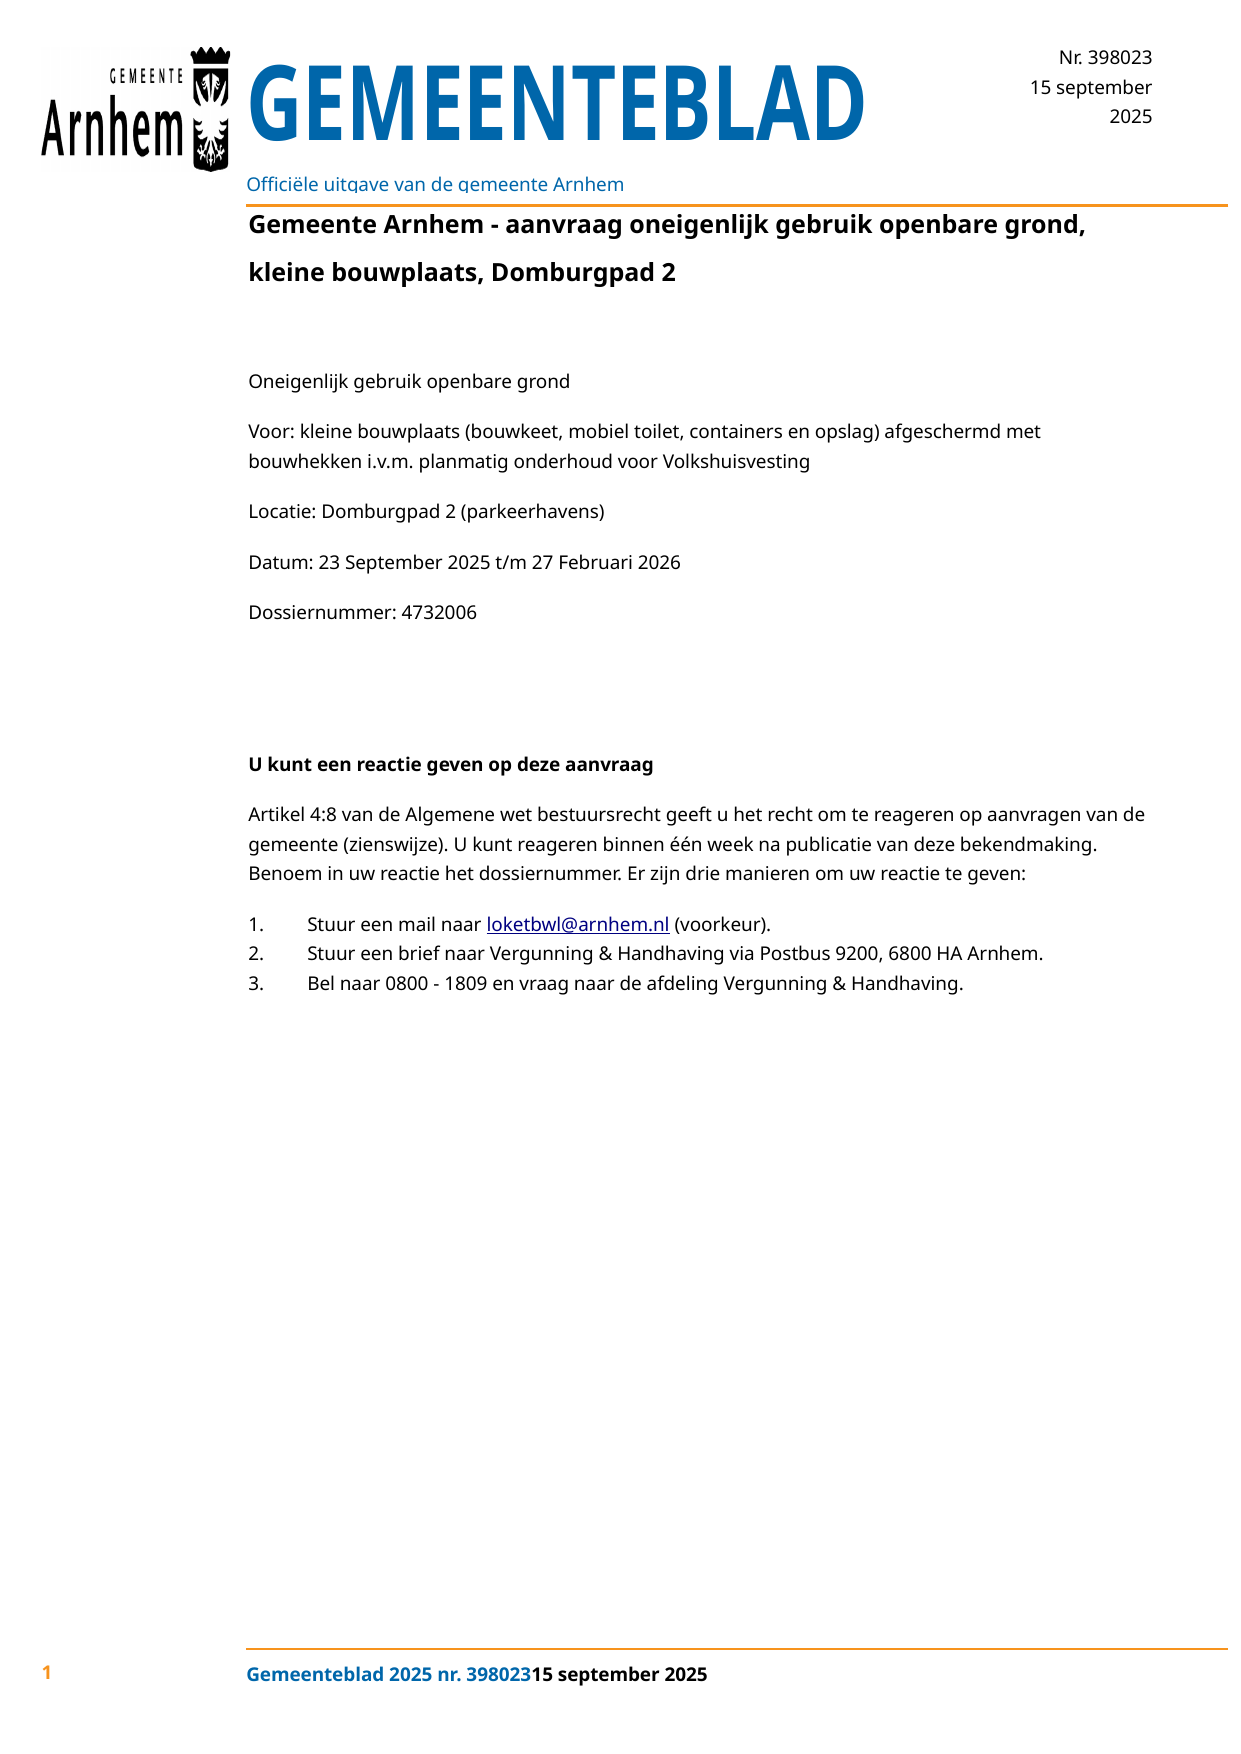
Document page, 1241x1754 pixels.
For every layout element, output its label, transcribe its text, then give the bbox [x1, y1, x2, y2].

list Stuur een mail naar loketbwl@arnhem.nl (voorkeur). [248, 911, 1152, 937]
text Datum: 23 September 2025 t/m 27 Februari 2026 [248, 549, 1152, 575]
text Dossiernummer: 4732006 [248, 599, 1152, 625]
list Stuur een brief naar Vergunning & Handhaving via Postbus 9200, 6800 HA Arnhem. [248, 940, 1152, 966]
text Gemeente Arnhem - aanvraag oneigenlijk gebruik openbare grond, kleine bouwplaats, Domburgpad 2 [248, 207, 1152, 288]
text Voor: kleine bouwplaats (bouwkeet, mobiel toilet, containers en opslag) afgeschermd met bouwhekken i.v.m. planmatig onderhoud voor Volkshuisvesting [248, 419, 1152, 474]
text Artikel 4:8 van de Algemene wet bestuursrecht geeft u het recht om te reageren op aanvragen van de gemeente (zienswijze). U kunt reageren binnen één week na publicatie van deze bekendmaking. Benoem in uw reactie het dossiernummer. Er zijn drie manieren om uw reactie te geven: [248, 801, 1152, 886]
list Bel naar 0800 - 1809 en vraag naar de afdeling Vergunning & Handhaving. [248, 970, 1152, 996]
picture [41, 47, 231, 172]
text Oneigenlijk gebruik openbare grond [248, 368, 1152, 394]
text Locatie: Domburgpad 2 (parkeerhavens) [248, 499, 1152, 524]
text U kunt een reactie geven op deze aanvraag [248, 751, 1152, 777]
